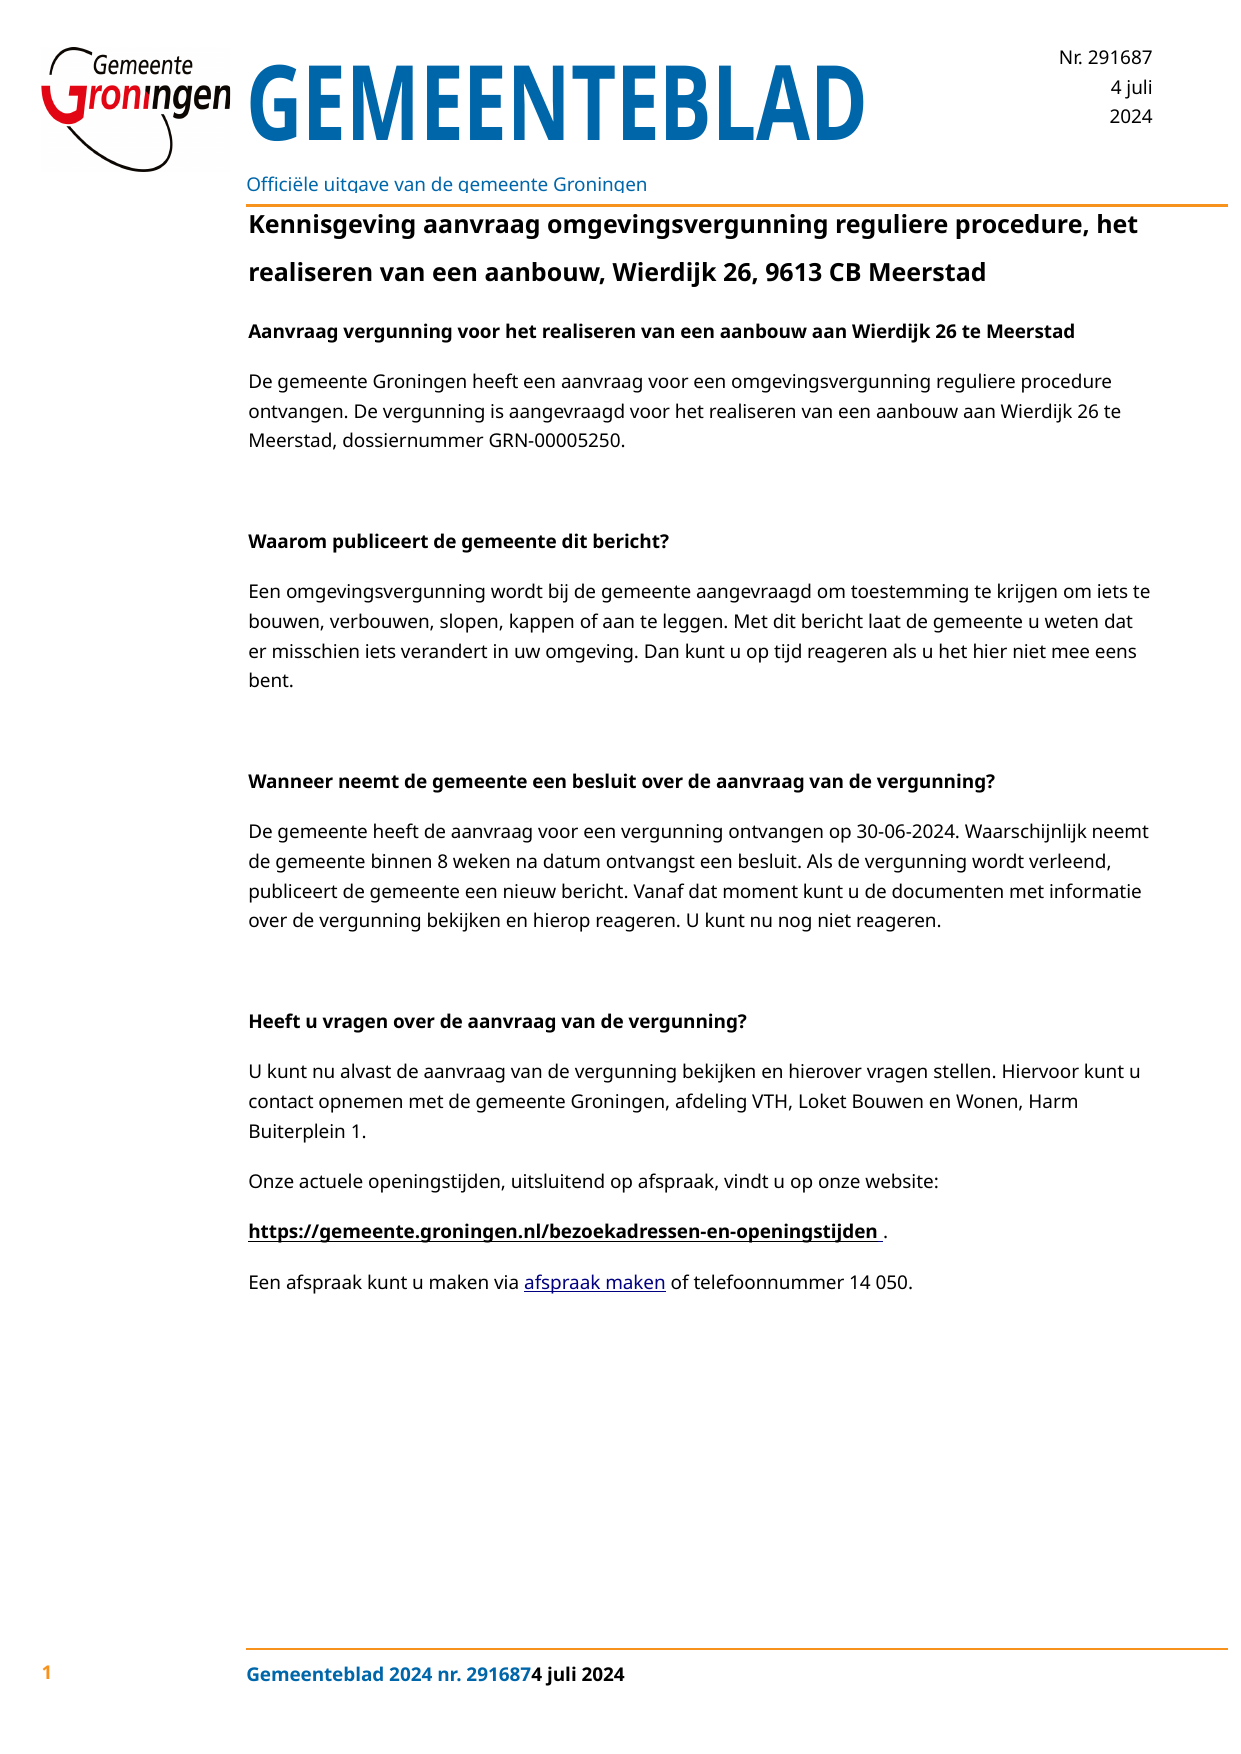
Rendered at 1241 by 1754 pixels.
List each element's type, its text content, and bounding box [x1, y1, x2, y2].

text Aanvraag vergunning voor het realiseren van een aanbouw aan Wierdijk 26 te Meerstad [248, 318, 1152, 344]
text De gemeente heeft de aanvraag voor een vergunning ontvangen op 30-06-2024. Waarschijnlijk neemt de gemeente binnen 8 weken na datum ontvangst een besluit. Als de vergunning wordt verleend, publiceert de gemeente een nieuw bericht. Vanaf dat moment kunt u de documenten met informatie over de vergunning bekijken en hierop reageren. U kunt nu nog niet reageren. [248, 819, 1152, 933]
text Onze actuele openingstijden, uitsluitend op afspraak, vindt u op onze website: [248, 1168, 1152, 1194]
text De gemeente Groningen heeft een aanvraag voor een omgevingsvergunning reguliere procedure ontvangen. De vergunning is aangevraagd voor het realiseren van een aanbouw aan Wierdijk 26 te Meerstad, dossiernummer GRN-00005250. [248, 368, 1152, 453]
picture [41, 47, 231, 172]
text Kennisgeving aanvraag omgevingsvergunning reguliere procedure, het realiseren van een aanbouw, Wierdijk 26, 9613 CB Meerstad [248, 207, 1152, 288]
text Heeft u vragen over de aanvraag van de vergunning? [248, 1008, 1152, 1034]
text Wanneer neemt de gemeente een besluit over de aanvraag van de vergunning? [248, 768, 1152, 794]
text U kunt nu alvast de aanvraag van de vergunning bekijken en hierover vragen stellen. Hiervoor kunt u contact opnemen met de gemeente Groningen, afdeling VTH, Loket Bouwen en Wonen, Harm Buiterplein 1. [248, 1059, 1152, 1144]
text Een afspraak kunt u maken via afspraak maken of telefoonnummer 14 050. [248, 1269, 1152, 1295]
text https://gemeente.groningen.nl/bezoekadressen-en-openingstijden . [248, 1219, 1152, 1244]
text Een omgevingsvergunning wordt bij de gemeente aangevraagd om toestemming te krijgen om iets te bouwen, verbouwen, slopen, kappen of aan te leggen. Met dit bericht laat de gemeente u weten dat er misschien iets verandert in uw omgeving. Dan kunt u op tijd reageren als u het hier niet mee eens bent. [248, 579, 1152, 693]
text Waarom publiceert de gemeente dit bericht? [248, 528, 1152, 554]
